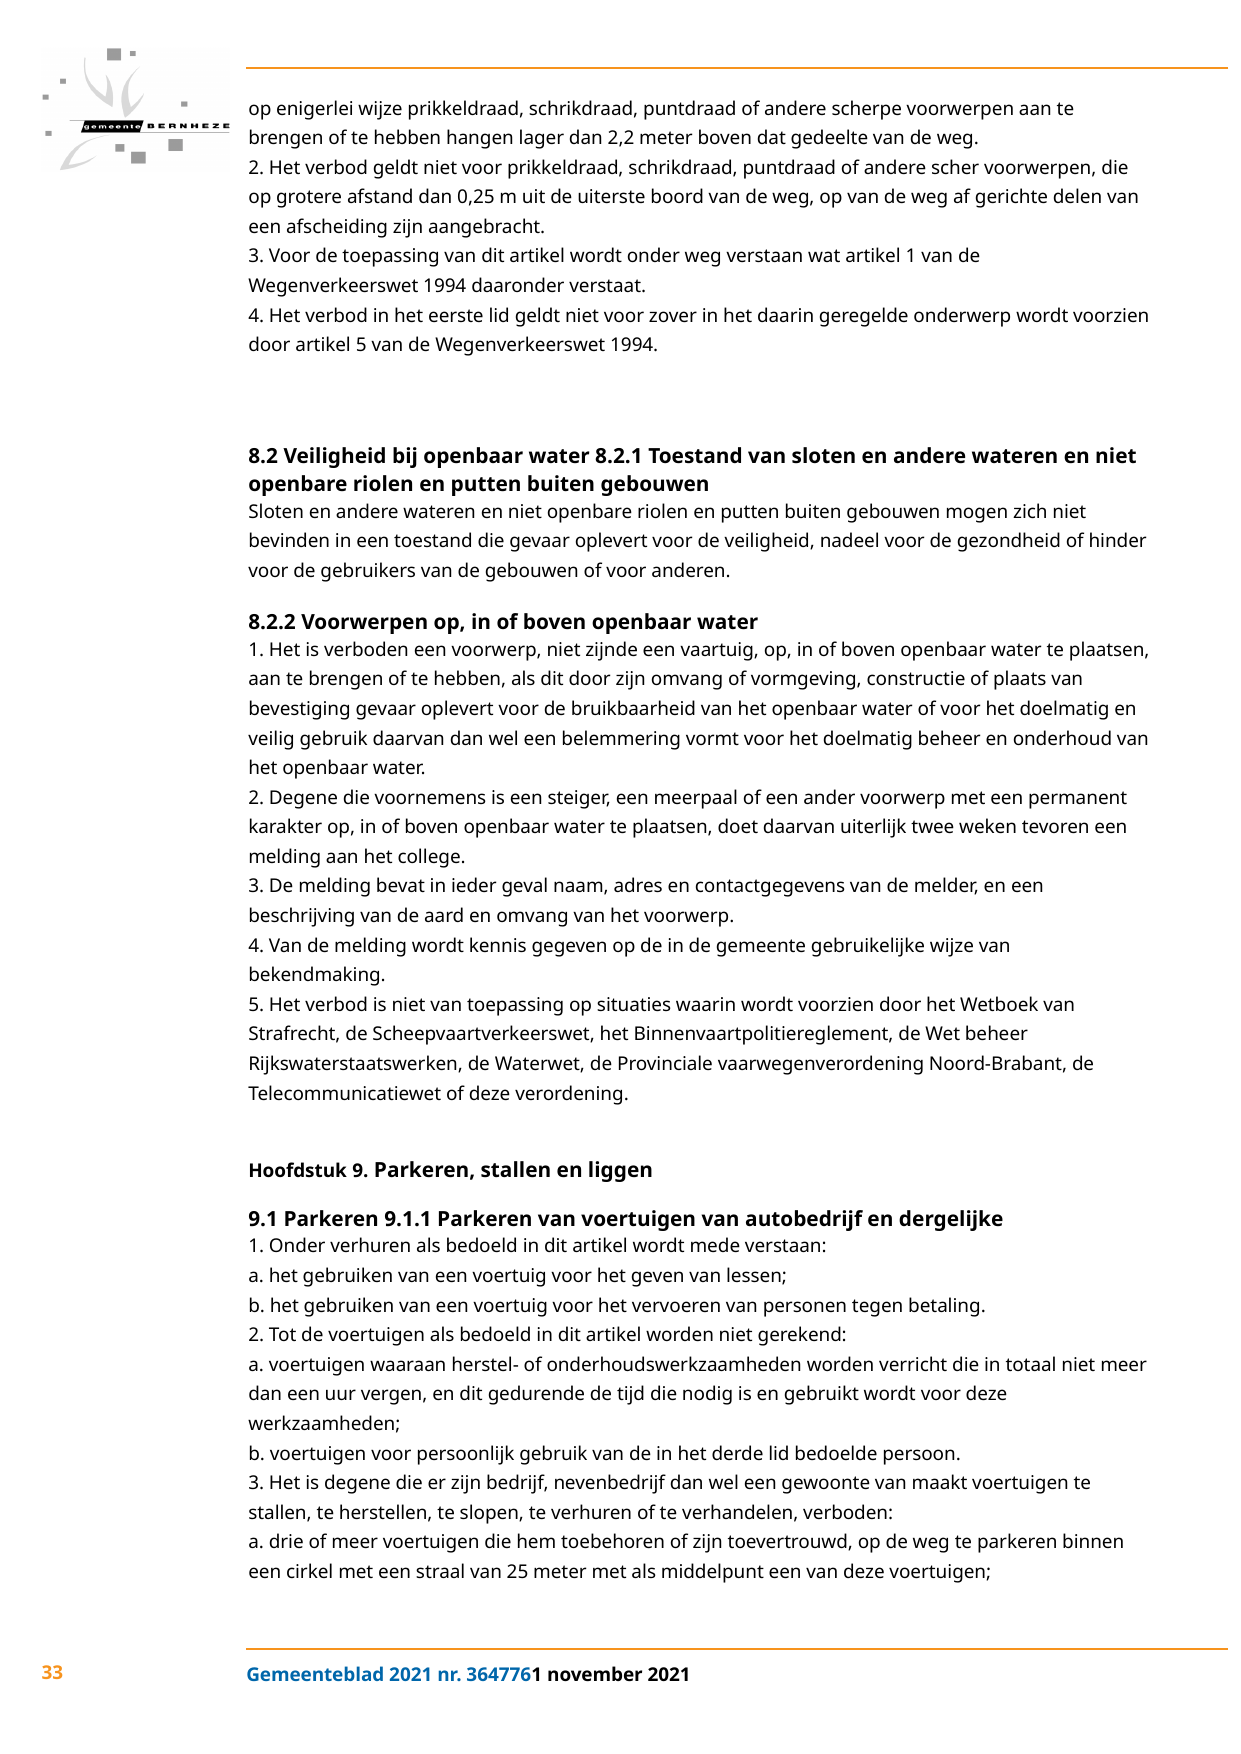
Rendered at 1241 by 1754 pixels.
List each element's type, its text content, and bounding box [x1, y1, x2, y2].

text op enigerlei wijze prikkeldraad, schrikdraad, puntdraad of andere scherpe voorwerpen aan te brengen of te hebben hangen lager dan 2,2 meter boven dat gedeelte van de weg. [248, 95, 1152, 150]
text 3. Voor de toepassing van dit artikel wordt onder weg verstaan wat artikel 1 van de Wegenverkeerswet 1994 daaronder verstaat. [248, 243, 1152, 298]
picture [41, 47, 231, 172]
text b. het gebruiken van een voertuig voor het vervoeren van personen tegen betaling. [248, 1292, 1152, 1317]
text Sloten en andere wateren en niet openbare riolen en putten buiten gebouwen mogen zich niet bevinden in een toestand die gevaar oplevert voor de veiligheid, nadeel voor de gezondheid of hinder voor de gebruikers van de gebouwen of voor anderen. [248, 498, 1152, 583]
text 3. De melding bevat in ieder geval naam, adres en contactgegevens van de melder, en een beschrijving van de aard en omvang van het voorwerp. [248, 873, 1152, 928]
text a. drie of meer voertuigen die hem toebehoren of zijn toevertrouwd, op de weg te parkeren binnen een cirkel met een straal van 25 meter met als middelpunt een van deze voertuigen; [248, 1528, 1152, 1584]
text 1. Onder verhuren als bedoeld in dit artikel wordt mede verstaan: [248, 1233, 1152, 1258]
text b. voertuigen voor persoonlijk gebruik van de in het derde lid bedoelde persoon. [248, 1440, 1152, 1465]
text 5. Het verbod is niet van toepassing op situaties waarin wordt voorzien door het Wetboek van Strafrecht, de Scheepvaartverkeerswet, het Binnenvaartpolitiereglement, de Wet beheer [248, 991, 1152, 1046]
text 8.2.2 Voorwerpen op, in of boven openbaar water [248, 607, 1152, 636]
text a. voertuigen waaraan herstel- of onderhoudswerkzaamheden worden verricht die in totaal niet meer dan een uur vergen, en dit gedurende de tijd die nodig is en gebruikt wordt voor deze werkzaamheden; [248, 1351, 1152, 1436]
text 9.1 Parkeren 9.1.1 Parkeren van voertuigen van autobedrijf en dergelijke [248, 1204, 1152, 1233]
text 4. Het verbod in het eerste lid geldt niet voor zover in het daarin geregelde onderwerp wordt voorzien door artikel 5 van de Wegenverkeerswet 1994. [248, 302, 1152, 357]
text 2. Het verbod geldt niet voor prikkeldraad, schrikdraad, puntdraad of andere scher voorwerpen, die op grotere afstand dan 0,25 m uit de uiterste boord van de weg, op van de weg af gerichte delen van een afscheiding zijn aangebracht. [248, 154, 1152, 239]
text 1. Het is verboden een voorwerp, niet zijnde een vaartuig, op, in of boven openbaar water te plaatsen, aan te brengen of te hebben, als dit door zijn omvang of vormgeving, constructie of plaats van bevestiging gevaar oplevert voor de bruikbaarheid van het openbaar water of voor het doelmatig en veilig gebruik daarvan dan wel een belemmering vormt voor het doelmatig beheer en onderhoud van het openbaar water. [248, 636, 1152, 780]
text 3. Het is degene die er zijn bedrijf, nevenbedrijf dan wel een gewoonte van maakt voertuigen te stallen, te herstellen, te slopen, te verhuren of te verhandelen, verboden: [248, 1469, 1152, 1524]
text Hoofdstuk 9. Parkeren, stallen en liggen [248, 1155, 1152, 1183]
text Rijkswaterstaatswerken, de Waterwet, de Provinciale vaarwegenverordening Noord-Brabant, de Telecommunicatiewet of deze verordening. [248, 1050, 1152, 1105]
text a. het gebruiken van een voertuig voor het geven van lessen; [248, 1262, 1152, 1288]
text 4. Van de melding wordt kennis gegeven op de in de gemeente gebruikelijke wijze van bekendmaking. [248, 932, 1152, 987]
text 8.2 Veiligheid bij openbaar water 8.2.1 Toestand van sloten en andere wateren en niet openbare riolen en putten buiten gebouwen [248, 441, 1152, 498]
text 2. Degene die voornemens is een steiger, een meerpaal of een ander voorwerp met een permanent karakter op, in of boven openbaar water te plaatsen, doet daarvan uiterlijk twee weken tevoren een melding aan het college. [248, 784, 1152, 869]
text 2. Tot de voertuigen als bedoeld in dit artikel worden niet gerekend: [248, 1321, 1152, 1347]
